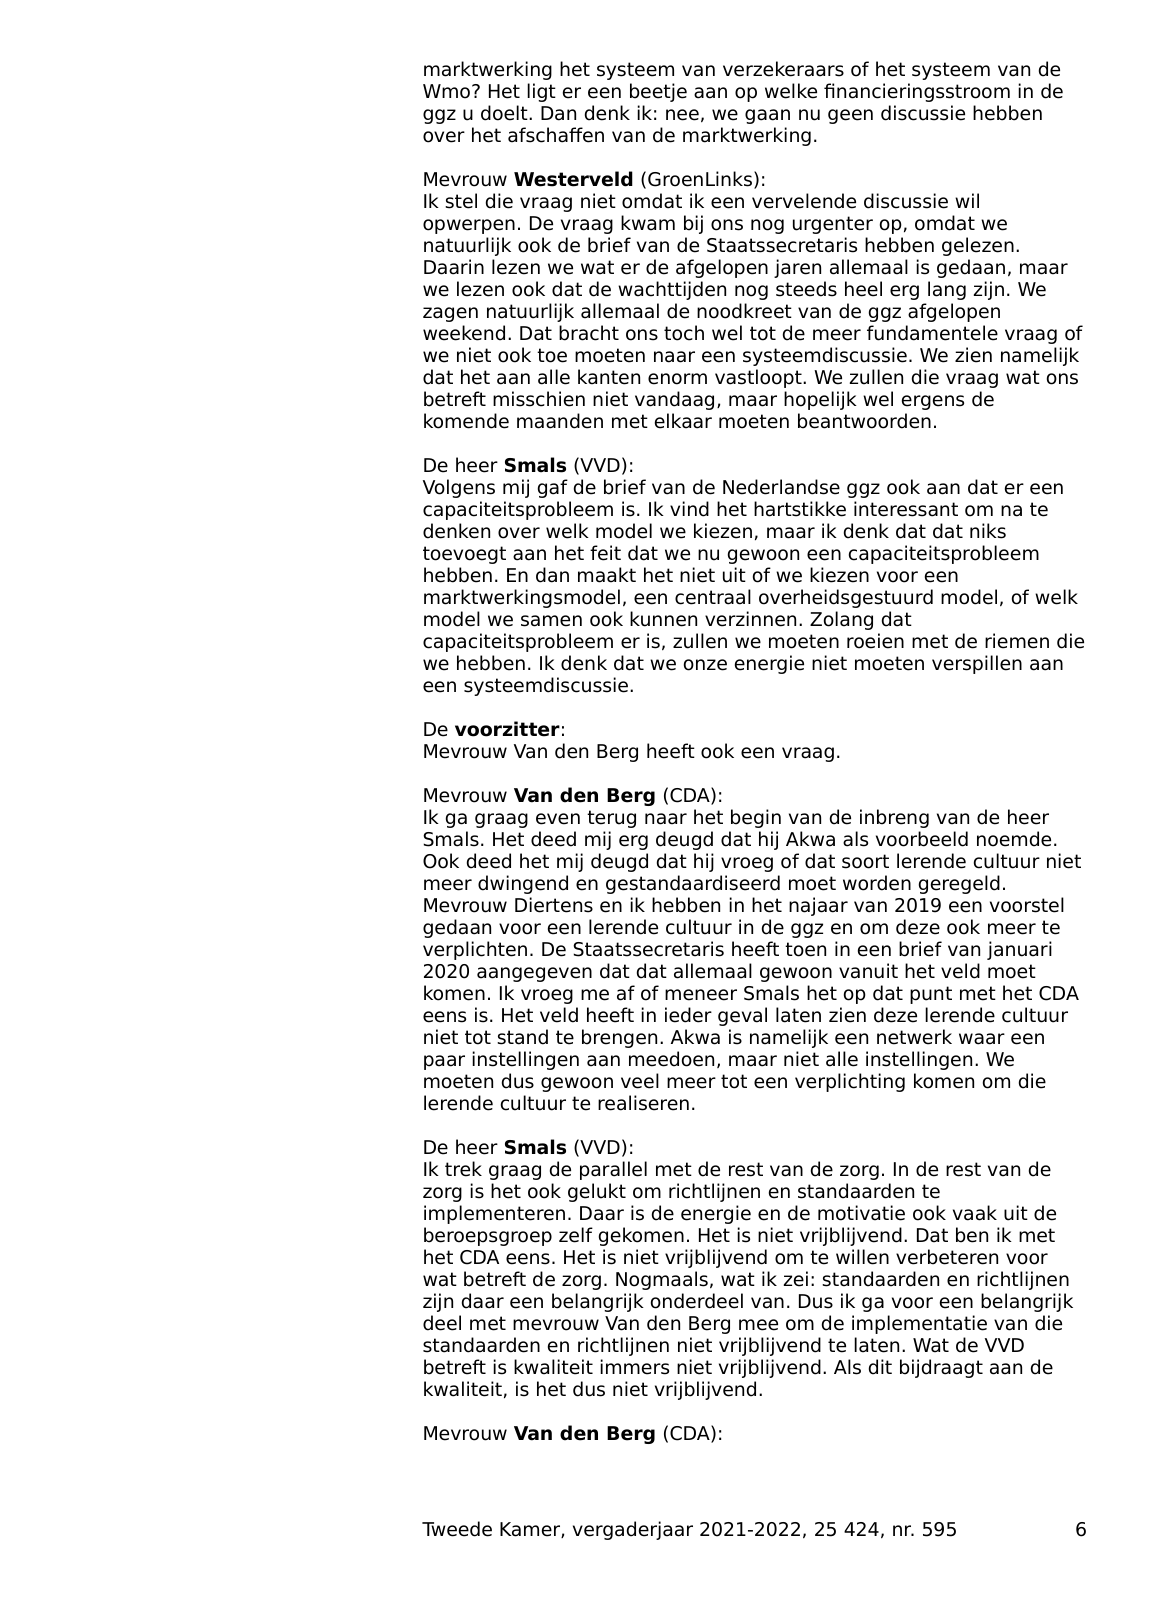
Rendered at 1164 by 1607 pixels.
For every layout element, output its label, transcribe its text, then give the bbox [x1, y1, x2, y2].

text Mevrouw Van den Berg (CDA): [422, 1423, 1087, 1445]
text De heer Smals (VVD): [422, 455, 1087, 477]
text Ik stel die vraag niet omdat ik een vervelende discussie wil opwerpen. De vraag kwam bij ons nog urgenter op, omdat we natuurlijk ook de brief van de Staatssecretaris hebben gelezen. Daarin lezen we wat er de afgelopen jaren allemaal is gedaan, maar we lezen ook dat de wachttijden nog steeds heel erg lang zijn. We zagen natuurlijk allemaal de noodkreet van de ggz afgelopen weekend. Dat bracht ons toch wel tot de meer fundamentele vraag of we niet ook toe moeten naar een systeemdiscussie. We zien namelijk dat het aan alle kanten enorm vastloopt. We zullen die vraag wat ons betreft misschien niet vandaag, maar hopelijk wel ergens de komende maanden met elkaar moeten beantwoorden. [422, 191, 1087, 433]
text marktwerking het systeem van verzekeraars of het systeem van de Wmo? Het ligt er een beetje aan op welke financieringsstroom in de ggz u doelt. Dan denk ik: nee, we gaan nu geen discussie hebben over het afschaffen van de marktwerking. [422, 59, 1087, 147]
text Mevrouw Van den Berg (CDA): [422, 785, 1087, 807]
text Mevrouw Westerveld (GroenLinks): [422, 169, 1087, 191]
text De voorzitter: [422, 719, 1087, 741]
text Mevrouw Diertens en ik hebben in het najaar van 2019 een voorstel gedaan voor een lerende cultuur in de ggz en om deze ook meer te verplichten. De Staatssecretaris heeft toen in een brief van januari 2020 aangegeven dat dat allemaal gewoon vanuit het veld moet komen. Ik vroeg me af of meneer Smals het op dat punt met het CDA eens is. Het veld heeft in ieder geval laten zien deze lerende cultuur niet tot stand te brengen. Akwa is namelijk een netwerk waar een paar instellingen aan meedoen, maar niet alle instellingen. We moeten dus gewoon veel meer tot een verplichting komen om die lerende cultuur te realiseren. [422, 895, 1087, 1115]
text Mevrouw Van den Berg heeft ook een vraag. [422, 741, 1087, 763]
text Ik ga graag even terug naar het begin van de inbreng van de heer Smals. Het deed mij erg deugd dat hij Akwa als voorbeeld noemde. Ook deed het mij deugd dat hij vroeg of dat soort lerende cultuur niet meer dwingend en gestandaardiseerd moet worden geregeld. [422, 807, 1087, 895]
text Volgens mij gaf de brief van de Nederlandse ggz ook aan dat er een capaciteitsprobleem is. Ik vind het hartstikke interessant om na te denken over welk model we kiezen, maar ik denk dat dat niks toevoegt aan het feit dat we nu gewoon een capaciteitsprobleem hebben. En dan maakt het niet uit of we kiezen voor een marktwerkingsmodel, een centraal overheidsgestuurd model, of welk model we samen ook kunnen verzinnen. Zolang dat capaciteitsprobleem er is, zullen we moeten roeien met de riemen die we hebben. Ik denk dat we onze energie niet moeten verspillen aan een systeemdiscussie. [422, 477, 1087, 697]
text De heer Smals (VVD): [422, 1137, 1087, 1159]
text Ik trek graag de parallel met de rest van de zorg. In de rest van de zorg is het ook gelukt om richtlijnen en standaarden te implementeren. Daar is de energie en de motivatie ook vaak uit de beroepsgroep zelf gekomen. Het is niet vrijblijvend. Dat ben ik met het CDA eens. Het is niet vrijblijvend om te willen verbeteren voor wat betreft de zorg. Nogmaals, wat ik zei: standaarden en richtlijnen zijn daar een belangrijk onderdeel van. Dus ik ga voor een belangrijk deel met mevrouw Van den Berg mee om de implementatie van die standaarden en richtlijnen niet vrijblijvend te laten. Wat de VVD betreft is kwaliteit immers niet vrijblijvend. Als dit bijdraagt aan de kwaliteit, is het dus niet vrijblijvend. [422, 1159, 1087, 1401]
